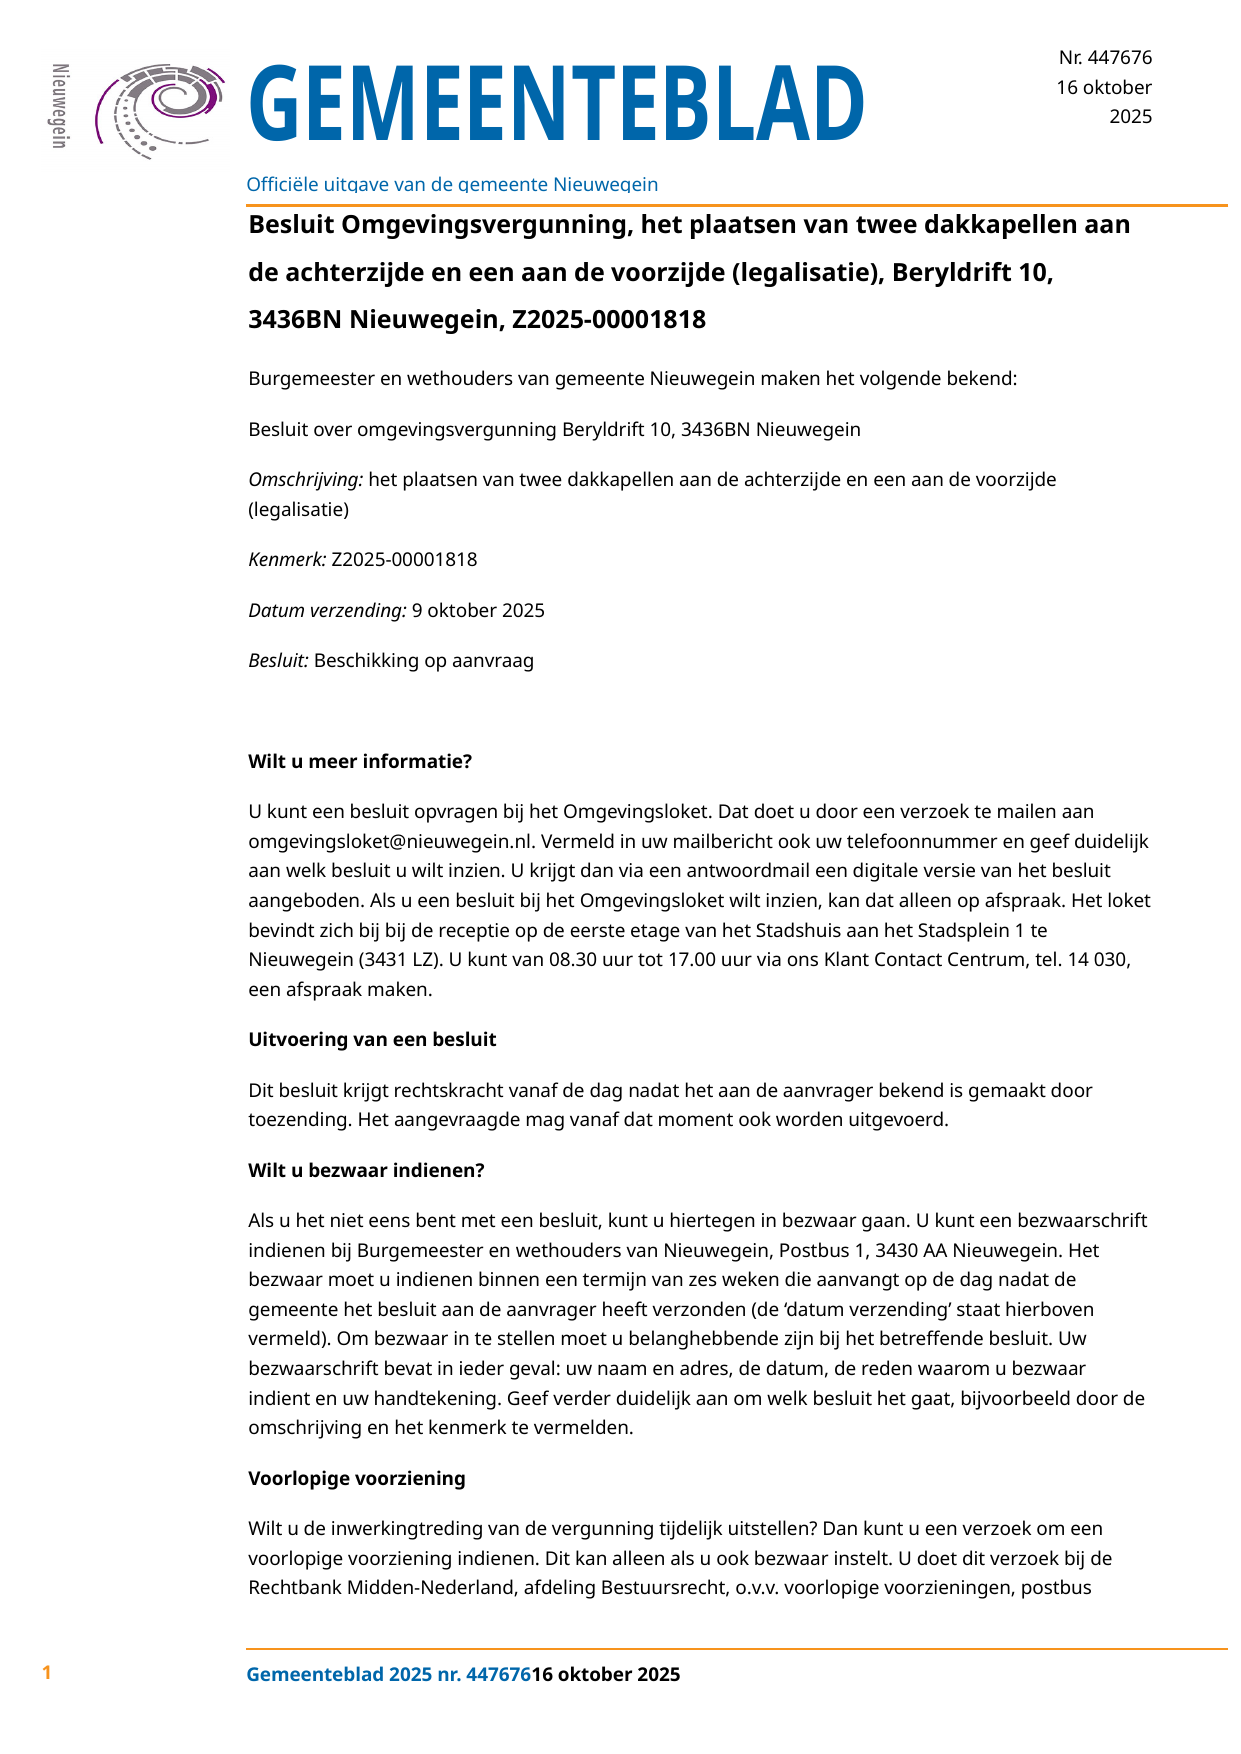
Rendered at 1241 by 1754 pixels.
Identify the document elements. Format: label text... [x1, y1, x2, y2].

text Voorlopige voorziening [248, 1465, 1152, 1490]
text Datum verzending: 9 oktober 2025 [248, 597, 1152, 622]
text Besluit: Beschikking op aanvraag [248, 647, 1152, 673]
text Uitvoering van een besluit [248, 1026, 1152, 1052]
text Kenmerk: Z2025-00001818 [248, 546, 1152, 572]
text Burgemeester en wethouders van gemeente Nieuwegein maken het volgende bekend: [248, 366, 1152, 391]
text Dit besluit krijgt rechtskracht vanaf de dag nadat het aan de aanvrager bekend is gemaakt door toezending. Het aangevraagde mag vanaf dat moment ook worden uitgevoerd. [248, 1077, 1152, 1132]
text Wilt u bezwaar indienen? [248, 1157, 1152, 1182]
text Besluit over omgevingsvergunning Beryldrift 10, 3436BN Nieuwegein [248, 416, 1152, 442]
text Wilt u meer informatie? [248, 748, 1152, 774]
picture [41, 47, 231, 172]
text Als u het niet eens bent met een besluit, kunt u hiertegen in bezwaar gaan. U kunt een bezwaarschrift indienen bij Burgemeester en wethouders van Nieuwegein, Postbus 1, 3430 AA Nieuwegein. Het bezwaar moet u indienen binnen een termijn van zes weken die aanvangt op de dag nadat de gemeente het besluit aan de aanvrager heeft verzonden (de ‘datum verzending’ staat hierboven vermeld). Om bezwaar in te stellen moet u belanghebbende zijn bij het betreffende besluit. Uw bezwaarschrift bevat in ieder geval: uw naam en adres, de datum, de reden waarom u bezwaar indient en uw handtekening. Geef verder duidelijk aan om welk besluit het gaat, bijvoorbeeld door de omschrijving en het kenmerk te vermelden. [248, 1207, 1152, 1440]
text U kunt een besluit opvragen bij het Omgevingsloket. Dat doet u door een verzoek te mailen aan omgevingsloket@nieuwegein.nl. Vermeld in uw mailbericht ook uw telefoonnummer en geef duidelijk aan welk besluit u wilt inzien. U krijgt dan via een antwoordmail een digitale versie van het besluit aangeboden. Als u een besluit bij het Omgevingsloket wilt inzien, kan dat alleen op afspraak. Het loket bevindt zich bij bij de receptie op de eerste etage van het Stadshuis aan het Stadsplein 1 te Nieuwegein (3431 LZ). U kunt van 08.30 uur tot 17.00 uur via ons Klant Contact Centrum, tel. 14 030, een afspraak maken. [248, 798, 1152, 1002]
text Wilt u de inwerkingtreding van de vergunning tijdelijk uitstellen? Dan kunt u een verzoek om een voorlopige voorziening indienen. Dit kan alleen als u ook bezwaar instelt. U doet dit verzoek bij de Rechtbank Midden-Nederland, afdeling Bestuursrecht, o.v.v. voorlopige voorzieningen, postbus [248, 1515, 1152, 1600]
text Omschrijving: het plaatsen van twee dakkapellen aan de achterzijde en een aan de voorzijde (legalisatie) [248, 466, 1152, 522]
text Besluit Omgevingsvergunning, het plaatsen van twee dakkapellen aan de achterzijde en een aan de voorzijde (legalisatie), Beryldrift 10, 3436BN Nieuwegein, Z2025-00001818 [248, 207, 1152, 336]
